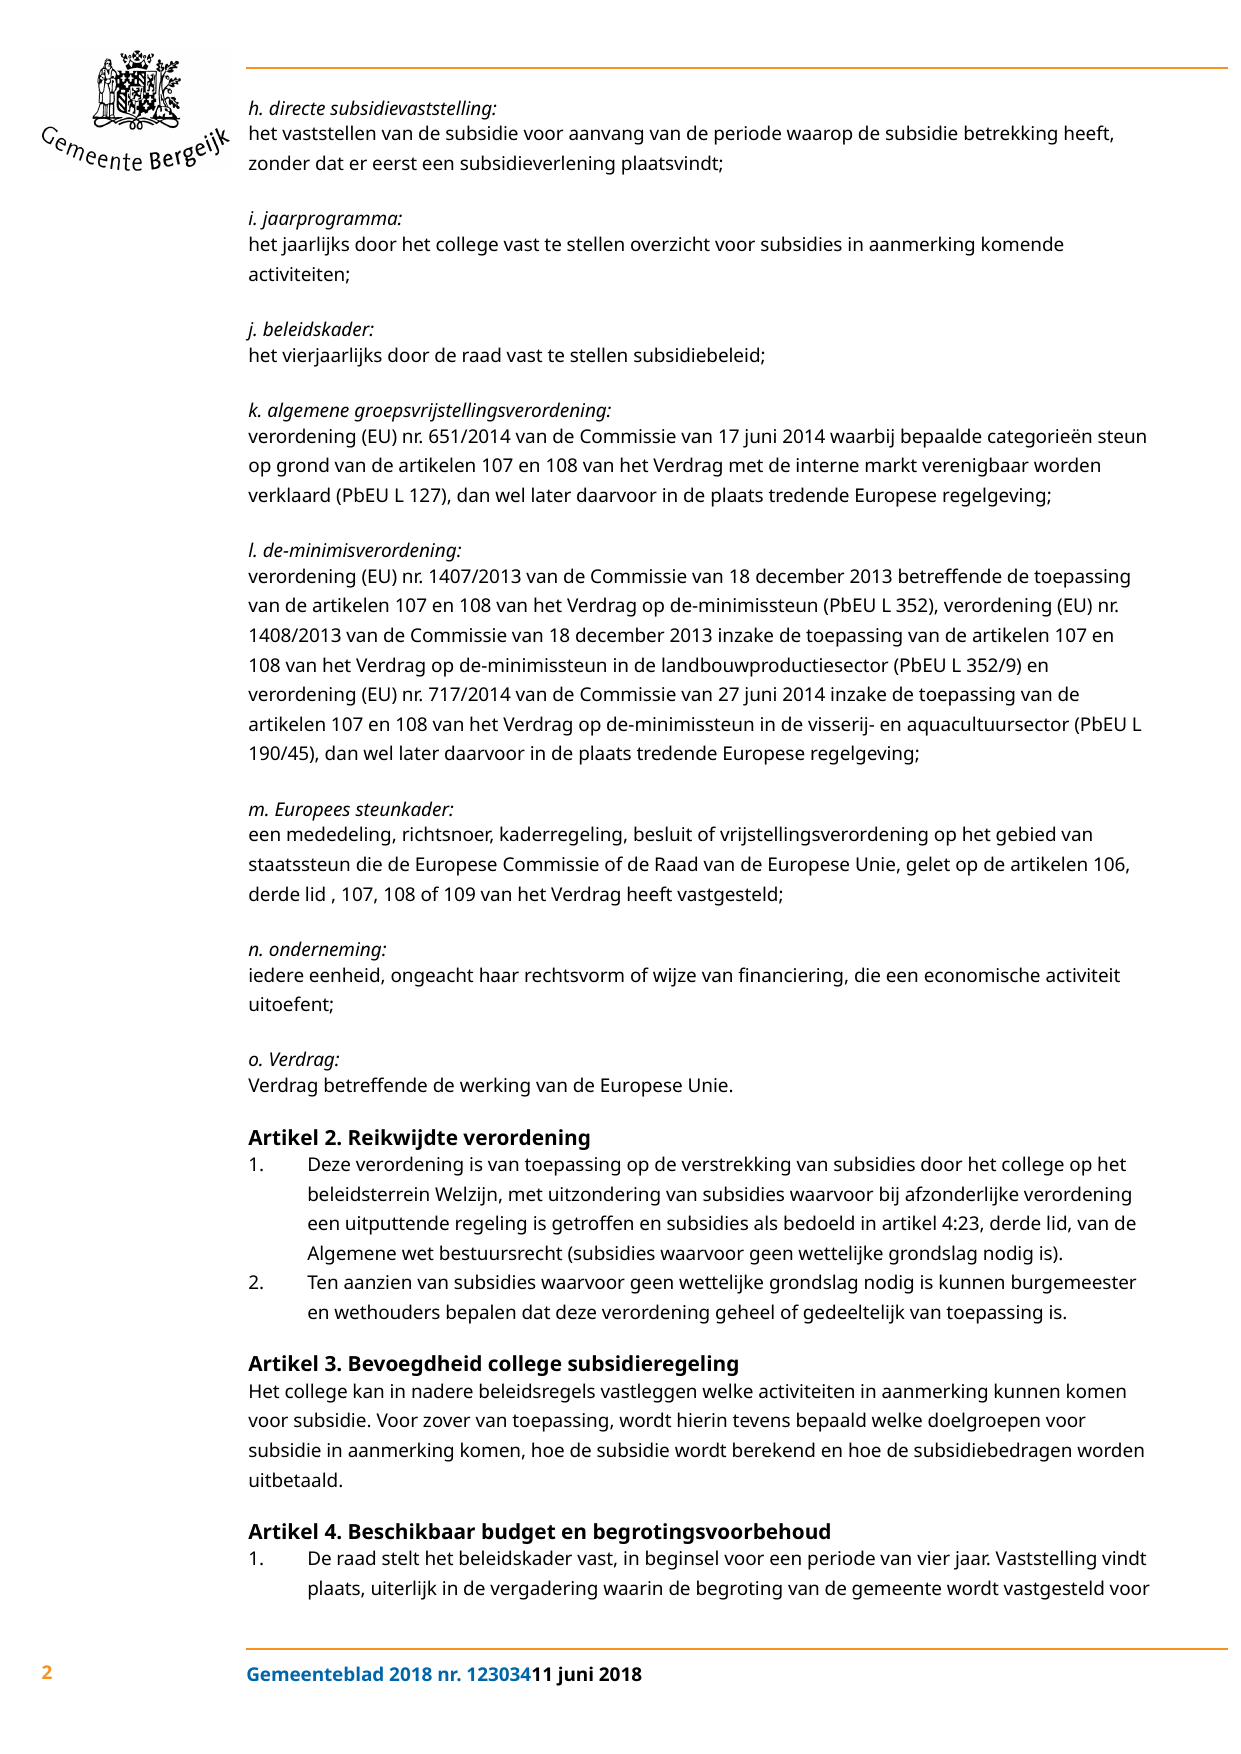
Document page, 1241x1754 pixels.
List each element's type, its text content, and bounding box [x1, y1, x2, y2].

text j. beleidskader: [248, 316, 1152, 342]
text verordening (EU) nr. 651/2014 van de Commissie van 17 juni 2014 waarbij bepaalde categorieën steun op grond van de artikelen 107 en 108 van het Verdrag met de interne markt verenigbaar worden verklaard (PbEU L 127), dan wel later daarvoor in de plaats tredende Europese regelgeving; [248, 423, 1152, 508]
list De raad stelt het beleidskader vast, in beginsel voor een periode van vier jaar. Vaststelling vindt plaats, uiterlijk in de vergadering waarin de begroting van de gemeente wordt vastgesteld voor [248, 1546, 1152, 1601]
text n. onderneming: [248, 936, 1152, 962]
text k. algemene groepsvrijstellingsverordening: [248, 397, 1152, 423]
text Artikel 4. Beschikbaar budget en begrotingsvoorbehoud [248, 1517, 1152, 1546]
text het vaststellen van de subsidie voor aanvang van de periode waarop de subsidie betrekking heeft, zonder dat er eerst een subsidieverlening plaatsvindt; [248, 121, 1152, 176]
text o. Verdrag: [248, 1047, 1152, 1072]
text het vierjaarlijks door de raad vast te stellen subsidiebeleid; [248, 342, 1152, 367]
text l. de-minimisverordening: [248, 537, 1152, 563]
list Ten aanzien van subsidies waarvoor geen wettelijke grondslag nodig is kunnen burgemeester en wethouders bepalen dat deze verordening geheel of gedeeltelijk van toepassing is. [248, 1269, 1152, 1325]
text Artikel 3. Bevoegdheid college subsidieregeling [248, 1349, 1152, 1378]
text Het college kan in nadere beleidsregels vastleggen welke activiteiten in aanmerking kunnen komen voor subsidie. Voor zover van toepassing, wordt hierin tevens bepaald welke doelgroepen voor subsidie in aanmerking komen, hoe de subsidie wordt berekend en hoe de subsidiebedragen worden uitbetaald. [248, 1378, 1152, 1492]
text i. jaarprogramma: [248, 205, 1152, 231]
text m. Europees steunkader: [248, 796, 1152, 822]
text Verdrag betreffende de werking van de Europese Unie. [248, 1072, 1152, 1098]
text iedere eenheid, ongeacht haar rechtsvorm of wijze van financiering, die een economische activiteit uitoefent; [248, 962, 1152, 1017]
text h. directe subsidievaststelling: [248, 95, 1152, 121]
text verordening (EU) nr. 1407/2013 van de Commissie van 18 december 2013 betreffende de toepassing van de artikelen 107 en 108 van het Verdrag op de-minimissteun (PbEU L 352), verordening (EU) nr. 1408/2013 van de Commissie van 18 december 2013 inzake de toepassing van de artikelen 107 en 108 van het Verdrag op de-minimissteun in de landbouwproductiesector (PbEU L 352/9) en verordening (EU) nr. 717/2014 van de Commissie van 27 juni 2014 inzake de toepassing van de artikelen 107 en 108 van het Verdrag op de-minimissteun in de visserij- en aquacultuursector (PbEU L 190/45), dan wel later daarvoor in de plaats tredende Europese regelgeving; [248, 563, 1152, 766]
text een mededeling, richtsnoer, kaderregeling, besluit of vrijstellingsverordening op het gebied van staatssteun die de Europese Commissie of de Raad van de Europese Unie, gelet op de artikelen 106, derde lid , 107, 108 of 109 van het Verdrag heeft vastgesteld; [248, 822, 1152, 906]
text Artikel 2. Reikwijdte verordening [248, 1123, 1152, 1151]
picture [41, 47, 231, 172]
text het jaarlijks door het college vast te stellen overzicht voor subsidies in aanmerking komende activiteiten; [248, 231, 1152, 286]
list Deze verordening is van toepassing op de verstrekking van subsidies door het college op het beleidsterrein Welzijn, met uitzondering van subsidies waarvoor bij afzonderlijke verordening een uitputtende regeling is getroffen en subsidies als bedoeld in artikel 4:23, derde lid, van de Algemene wet bestuursrecht (subsidies waarvoor geen wettelijke grondslag nodig is). [248, 1151, 1152, 1266]
